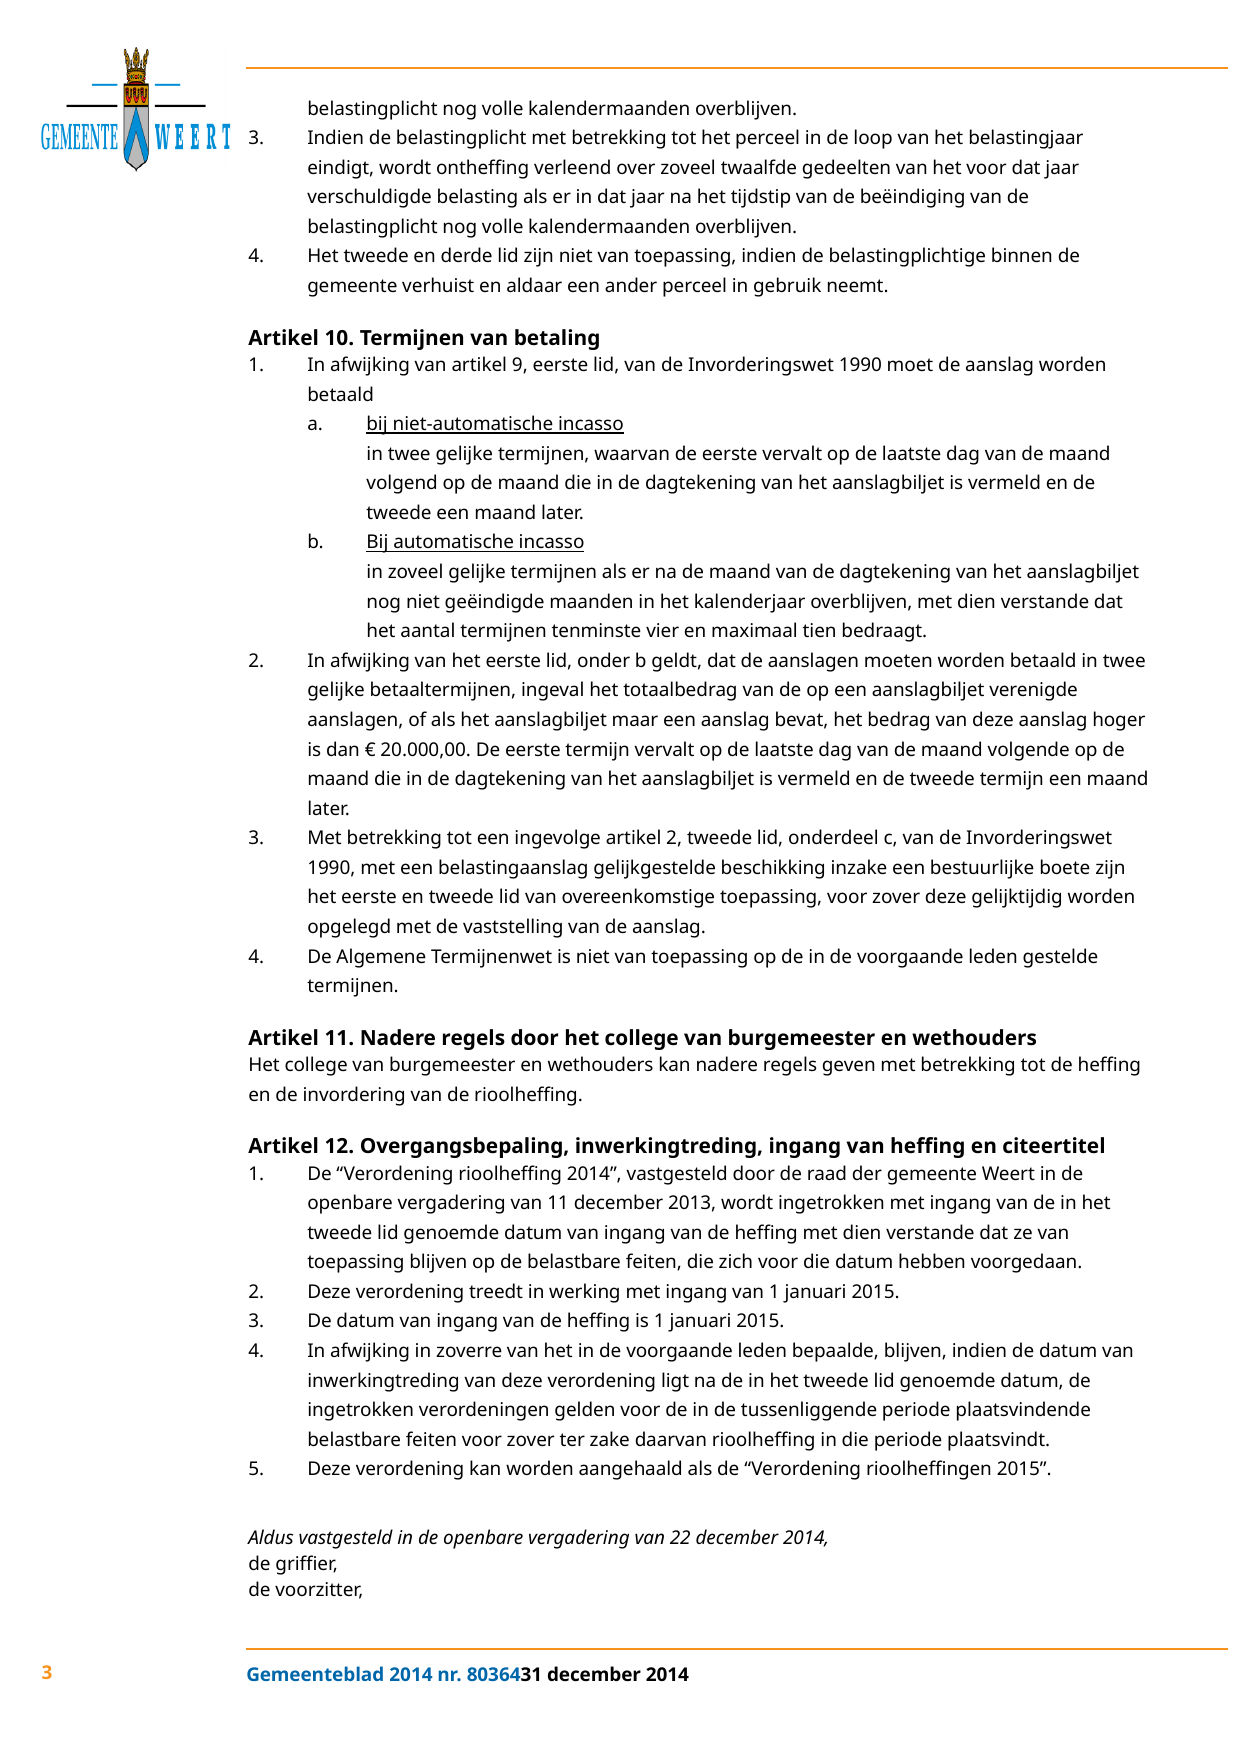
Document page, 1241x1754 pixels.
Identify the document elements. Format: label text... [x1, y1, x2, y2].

text Artikel 12. Overgangsbepaling, inwerkingtreding, ingang van heffing en citeertitel [248, 1131, 1152, 1160]
list in zoveel gelijke termijnen als er na de maand van de dagtekening van het aanslagbiljet nog niet geëindigde maanden in het kalenderjaar overblijven, met dien verstande dat het aantal termijnen tenminste vier en maximaal tien bedraagt. [307, 558, 1152, 643]
list Deze verordening treedt in werking met ingang van 1 januari 2015. [248, 1278, 1152, 1304]
list Bij automatische incasso [307, 529, 1152, 554]
text de voorzitter, [248, 1576, 1152, 1602]
list In afwijking van het eerste lid, onder b geldt, dat de aanslagen moeten worden betaald in twee gelijke betaaltermijnen, ingeval het totaalbedrag van de op een aanslagbiljet verenigde aanslagen, of als het aanslagbiljet maar een aanslag bevat, het bedrag van deze aanslag hoger is dan € 20.000,00. De eerste termijn vervalt op de laatste dag van de maand volgende op de maand die in de dagtekening van het aanslagbiljet is vermeld en de tweede termijn een maand later. [248, 647, 1152, 821]
text Het college van burgemeester en wethouders kan nadere regels geven met betrekking tot de heffing en de invordering van de rioolheffing. [248, 1051, 1152, 1107]
list De Algemene Termijnenwet is niet van toepassing op de in de voorgaande leden gestelde termijnen. [248, 943, 1152, 998]
list belastingplicht nog volle kalendermaanden overblijven. [248, 95, 1152, 121]
list De “Verordening rioolheffing 2014”, vastgesteld door de raad der gemeente Weert in de openbare vergadering van 11 december 2013, wordt ingetrokken met ingang van de in het tweede lid genoemde datum van ingang van de heffing met dien verstande dat ze van toepassing blijven op de belastbare feiten, die zich voor die datum hebben voorgedaan. [248, 1160, 1152, 1274]
text Artikel 10. Termijnen van betaling [248, 323, 1152, 351]
list in twee gelijke termijnen, waarvan de eerste vervalt op de laatste dag van de maand volgend op de maand die in de dagtekening van het aanslagbiljet is vermeld en de tweede een maand later. [307, 440, 1152, 525]
text de griffier, [248, 1550, 1152, 1576]
text Aldus vastgesteld in de openbare vergadering van 22 december 2014, [248, 1524, 1152, 1550]
text Artikel 11. Nadere regels door het college van burgemeester en wethouders [248, 1023, 1152, 1051]
list Indien de belastingplicht met betrekking tot het perceel in de loop van het belastingjaar eindigt, wordt ontheffing verleend over zoveel twaalfde gedeelten van het voor dat jaar verschuldigde belasting als er in dat jaar na het tijdstip van de beëindiging van de belastingplicht nog volle kalendermaanden overblijven. [248, 124, 1152, 239]
list Deze verordening kan worden aangehaald als de “Verordening rioolheffingen 2015”. [248, 1456, 1152, 1481]
list Met betrekking tot een ingevolge artikel 2, tweede lid, onderdeel c, van de Invorderingswet 1990, met een belastingaanslag gelijkgestelde beschikking inzake een bestuurlijke boete zijn het eerste en tweede lid van overeenkomstige toepassing, voor zover deze gelijktijdig worden opgelegd met de vaststelling van de aanslag. [248, 824, 1152, 939]
list In afwijking in zoverre van het in de voorgaande leden bepaalde, blijven, indien de datum van inwerkingtreding van deze verordening ligt na de in het tweede lid genoemde datum, de ingetrokken verordeningen gelden voor de in de tussenliggende periode plaatsvindende belastbare feiten voor zover ter zake daarvan rioolheffing in die periode plaatsvindt. [248, 1337, 1152, 1452]
list bij niet-automatische incasso [307, 410, 1152, 436]
list Het tweede en derde lid zijn niet van toepassing, indien de belastingplichtige binnen de gemeente verhuist en aldaar een ander perceel in gebruik neemt. [248, 243, 1152, 298]
list De datum van ingang van de heffing is 1 januari 2015. [248, 1308, 1152, 1333]
picture [41, 47, 231, 172]
list In afwijking van artikel 9, eerste lid, van de Invorderingswet 1990 moet de aanslag worden betaald [248, 351, 1152, 406]
